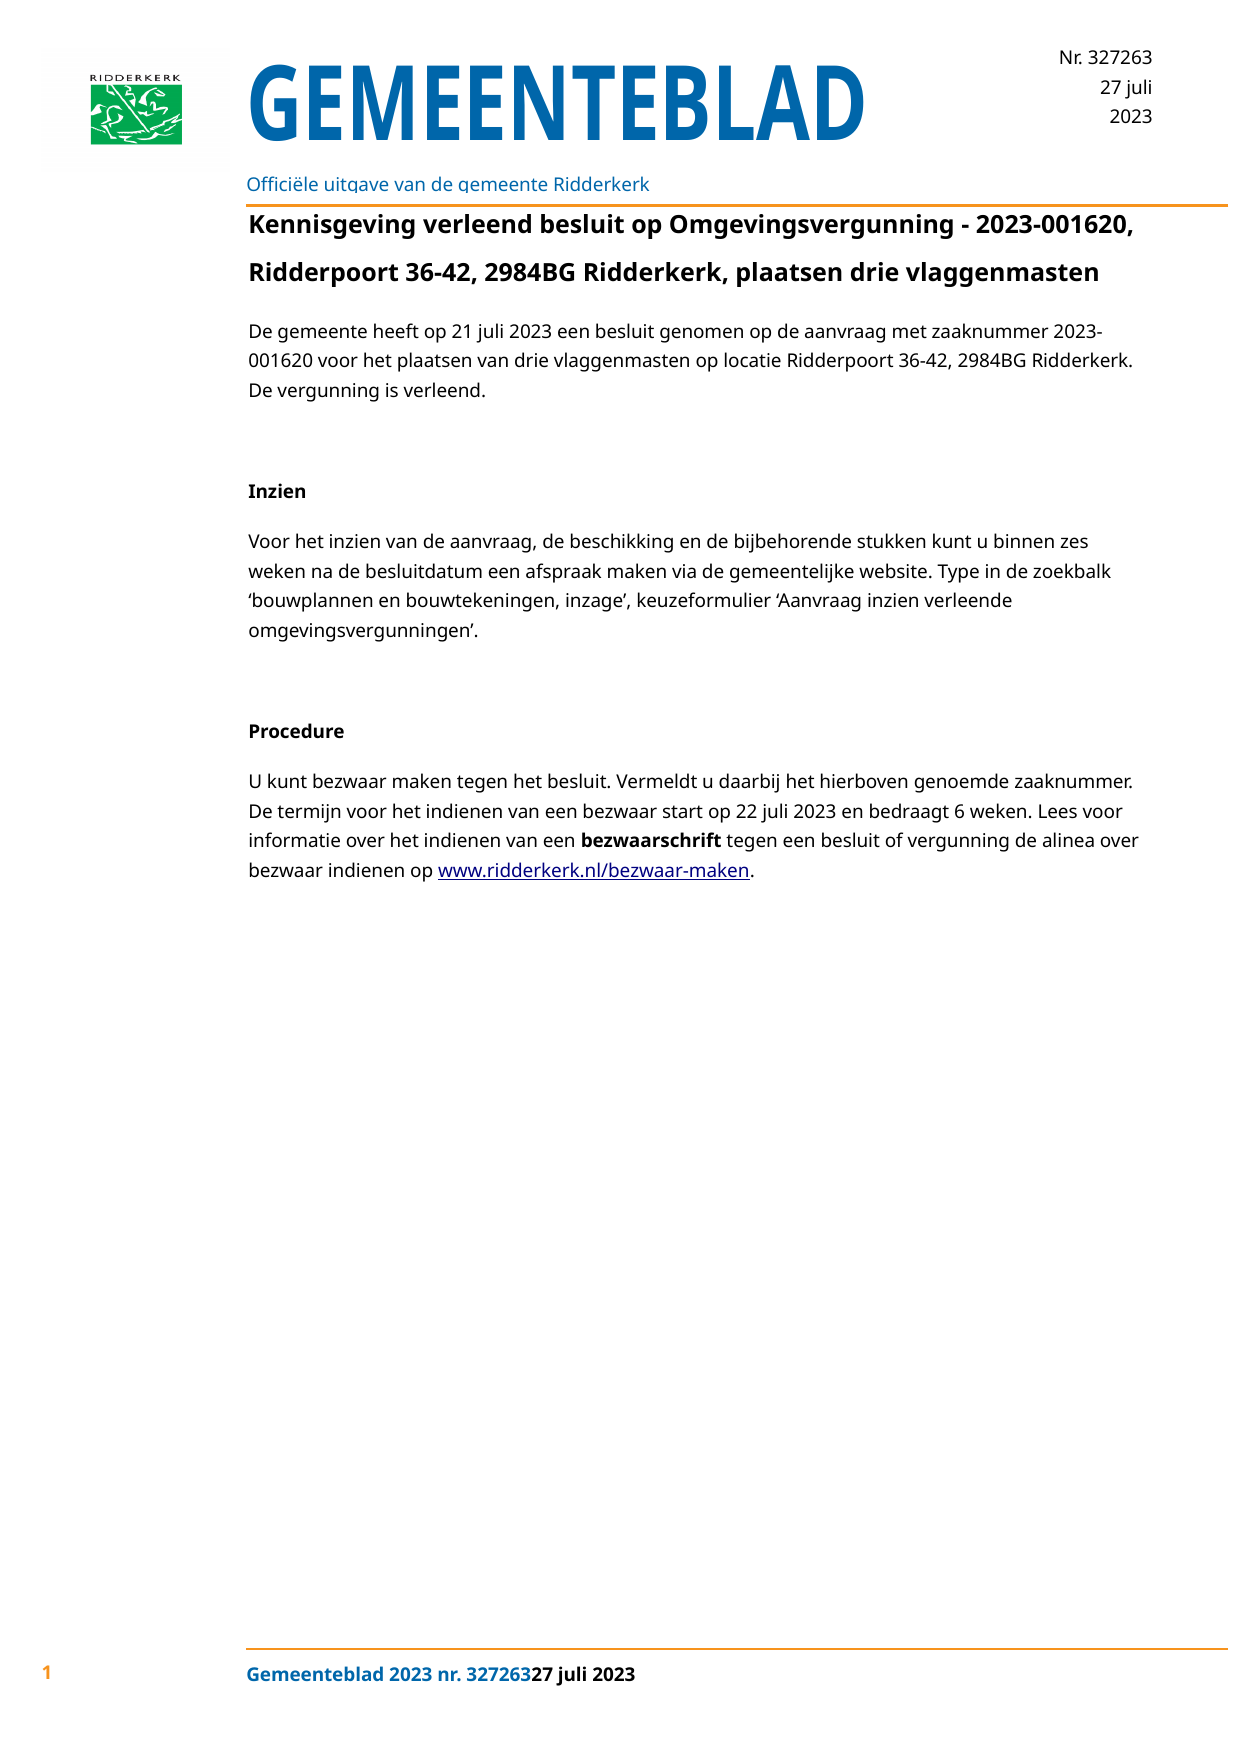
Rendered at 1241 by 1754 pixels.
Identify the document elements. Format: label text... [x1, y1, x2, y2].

text Procedure [248, 718, 1152, 744]
text Kennisgeving verleend besluit op Omgevingsvergunning - 2023-001620, Ridderpoort 36-42, 2984BG Ridderkerk, plaatsen drie vlaggenmasten [248, 207, 1152, 288]
picture [41, 47, 231, 172]
text U kunt bezwaar maken tegen het besluit. Vermeldt u daarbij het hierboven genoemde zaaknummer. De termijn voor het indienen van een bezwaar start op 22 juli 2023 en bedraagt 6 weken. Lees voor informatie over het indienen van een bezwaarschrift tegen een besluit of vergunning de alinea over bezwaar indienen op www.ridderkerk.nl/bezwaar-maken. [248, 768, 1152, 883]
text Inzien [248, 478, 1152, 504]
text Voor het inzien van de aanvraag, de beschikking en de bijbehorende stukken kunt u binnen zes weken na de besluitdatum een afspraak maken via de gemeentelijke website. Type in de zoekbalk ‘bouwplannen en bouwtekeningen, inzage’, keuzeformulier ‘Aanvraag inzien verleende omgevingsvergunningen’. [248, 528, 1152, 643]
text De gemeente heeft op 21 juli 2023 een besluit genomen op de aanvraag met zaaknummer 2023-001620 voor het plaatsen van drie vlaggenmasten op locatie Ridderpoort 36-42, 2984BG Ridderkerk. De vergunning is verleend. [248, 318, 1152, 403]
